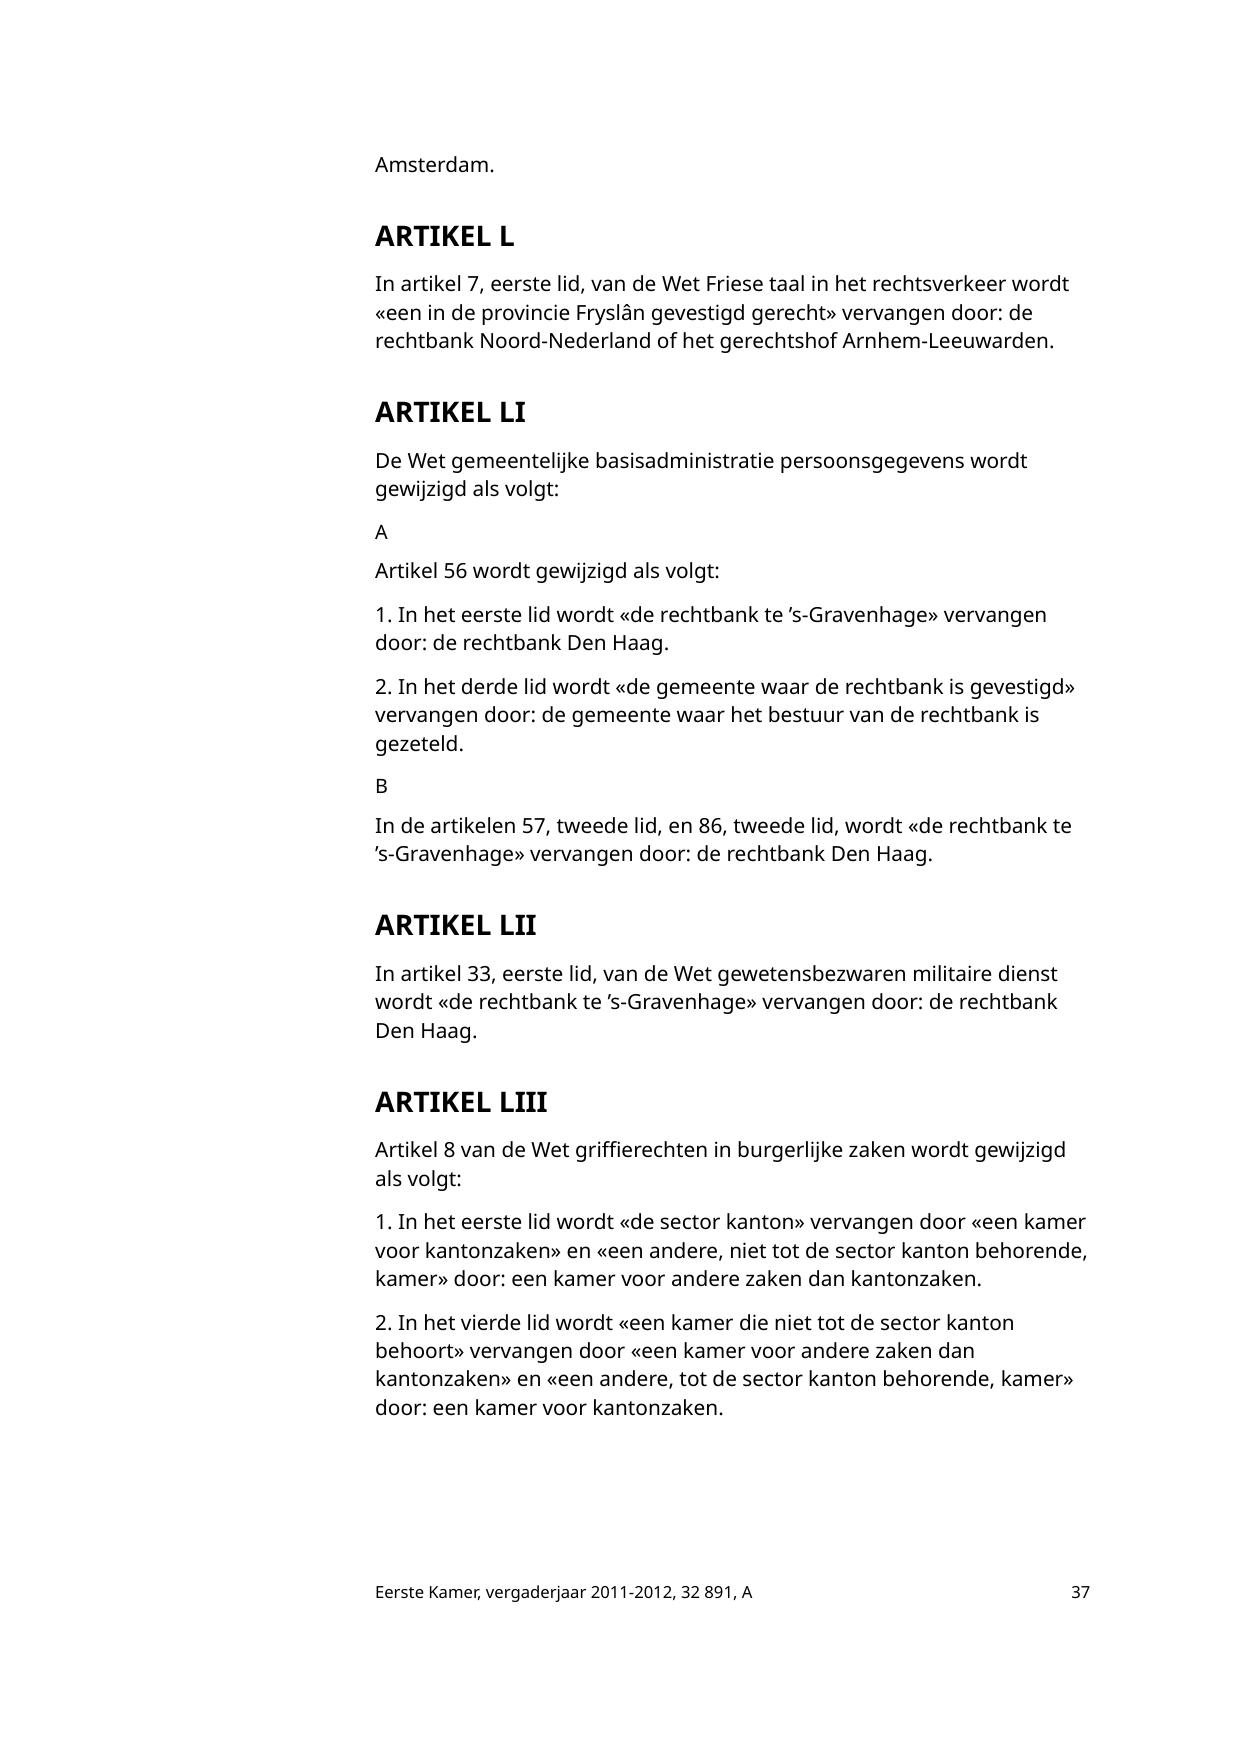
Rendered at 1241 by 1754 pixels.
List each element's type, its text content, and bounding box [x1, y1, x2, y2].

text Artikel 56 wordt gewijzigd als volgt: [375, 557, 1090, 585]
text 1. In het eerste lid wordt «de rechtbank te ’s-Gravenhage» vervangen door: de rechtbank Den Haag. [375, 600, 1090, 657]
text B [375, 772, 1090, 799]
text In artikel 33, eerste lid, van de Wet gewetensbezwaren militaire dienst wordt «de rechtbank te ’s-Gravenhage» vervangen door: de rechtbank Den Haag. [375, 959, 1090, 1044]
text In artikel 7, eerste lid, van de Wet Friese taal in het rechtsverkeer wordt «een in de provincie Fryslân gevestigd gerecht» vervangen door: de rechtbank Noord-Nederland of het gerechtshof Arnhem-Leeuwarden. [375, 269, 1090, 355]
text Artikel 8 van de Wet griffierechten in burgerlijke zaken wordt gewijzigd als volgt: [375, 1136, 1090, 1192]
text 1. In het eerste lid wordt «de sector kanton» vervangen door «een kamer voor kantonzaken» en «een andere, niet tot de sector kanton behorende, kamer» door: een kamer voor andere zaken dan kantonzaken. [375, 1207, 1090, 1293]
text 2. In het derde lid wordt «de gemeente waar de rechtbank is gevestigd» vervangen door: de gemeente waar het bestuur van de rechtbank is gezeteld. [375, 672, 1090, 757]
text In de artikelen 57, tweede lid, en 86, tweede lid, wordt «de rechtbank te ’s-Gravenhage» vervangen door: de rechtbank Den Haag. [375, 811, 1090, 868]
text De Wet gemeentelijke basisadministratie persoonsgegevens wordt gewijzigd als volgt: [375, 446, 1090, 503]
text 2. In het vierde lid wordt «een kamer die niet tot de sector kanton behoort» vervangen door «een kamer voor andere zaken dan kantonzaken» en «een andere, tot de sector kanton behorende, kamer» door: een kamer voor kantonzaken. [375, 1308, 1090, 1421]
subtitle ARTIKEL LIII [375, 1082, 1090, 1121]
subtitle ARTIKEL LI [375, 392, 1090, 431]
subtitle ARTIKEL L [375, 216, 1090, 254]
text A [375, 518, 1090, 545]
text Amsterdam. [375, 150, 1090, 178]
subtitle ARTIKEL LII [375, 905, 1090, 944]
